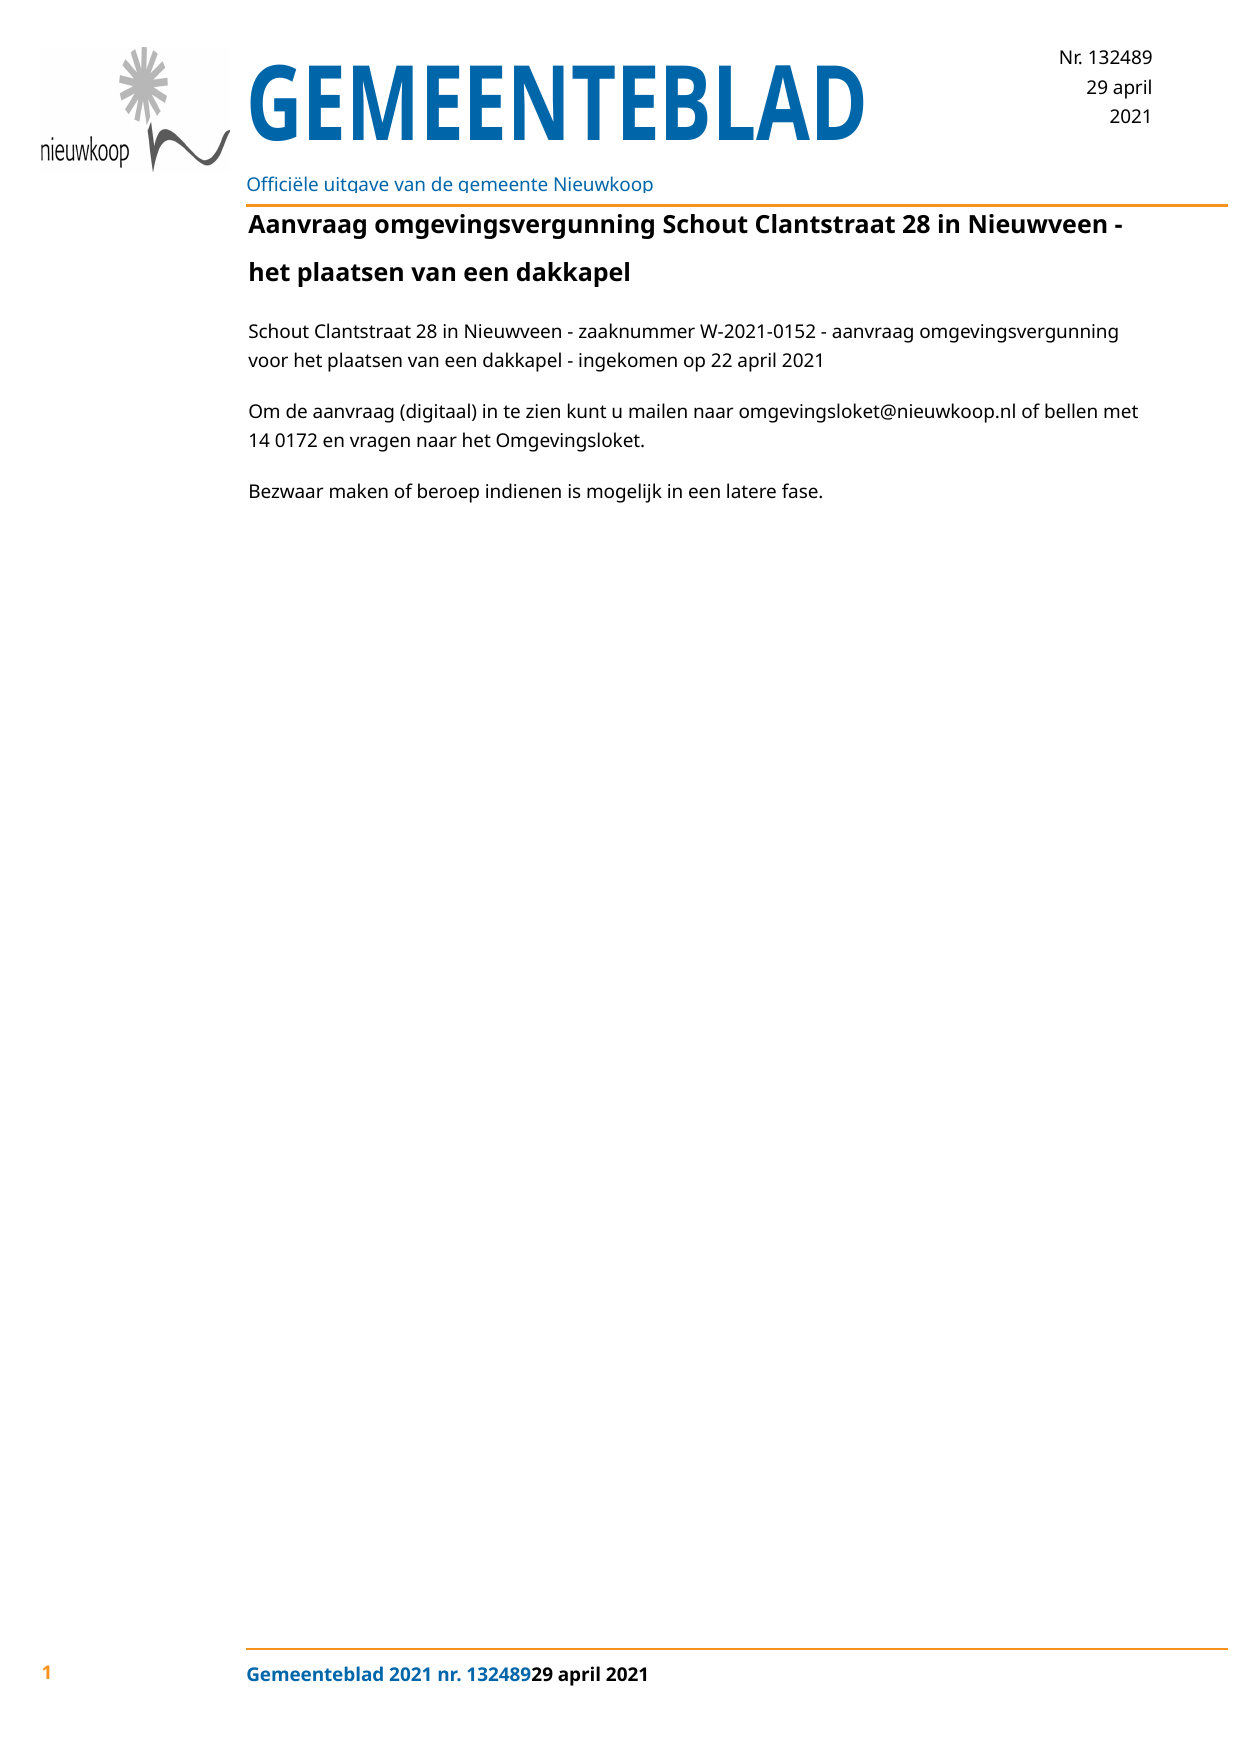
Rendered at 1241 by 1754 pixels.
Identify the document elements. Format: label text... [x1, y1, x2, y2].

picture [41, 47, 231, 172]
text Schout Clantstraat 28 in Nieuwveen - zaaknummer W-2021-0152 - aanvraag omgevingsvergunning voor het plaatsen van een dakkapel - ingekomen op 22 april 2021 [248, 318, 1152, 373]
text Om de aanvraag (digitaal) in te zien kunt u mailen naar omgevingsloket@nieuwkoop.nl of bellen met 14 0172 en vragen naar het Omgevingsloket. [248, 398, 1152, 453]
text Aanvraag omgevingsvergunning Schout Clantstraat 28 in Nieuwveen - het plaatsen van een dakkapel [248, 207, 1152, 288]
text Bezwaar maken of beroep indienen is mogelijk in een latere fase. [248, 478, 1152, 504]
